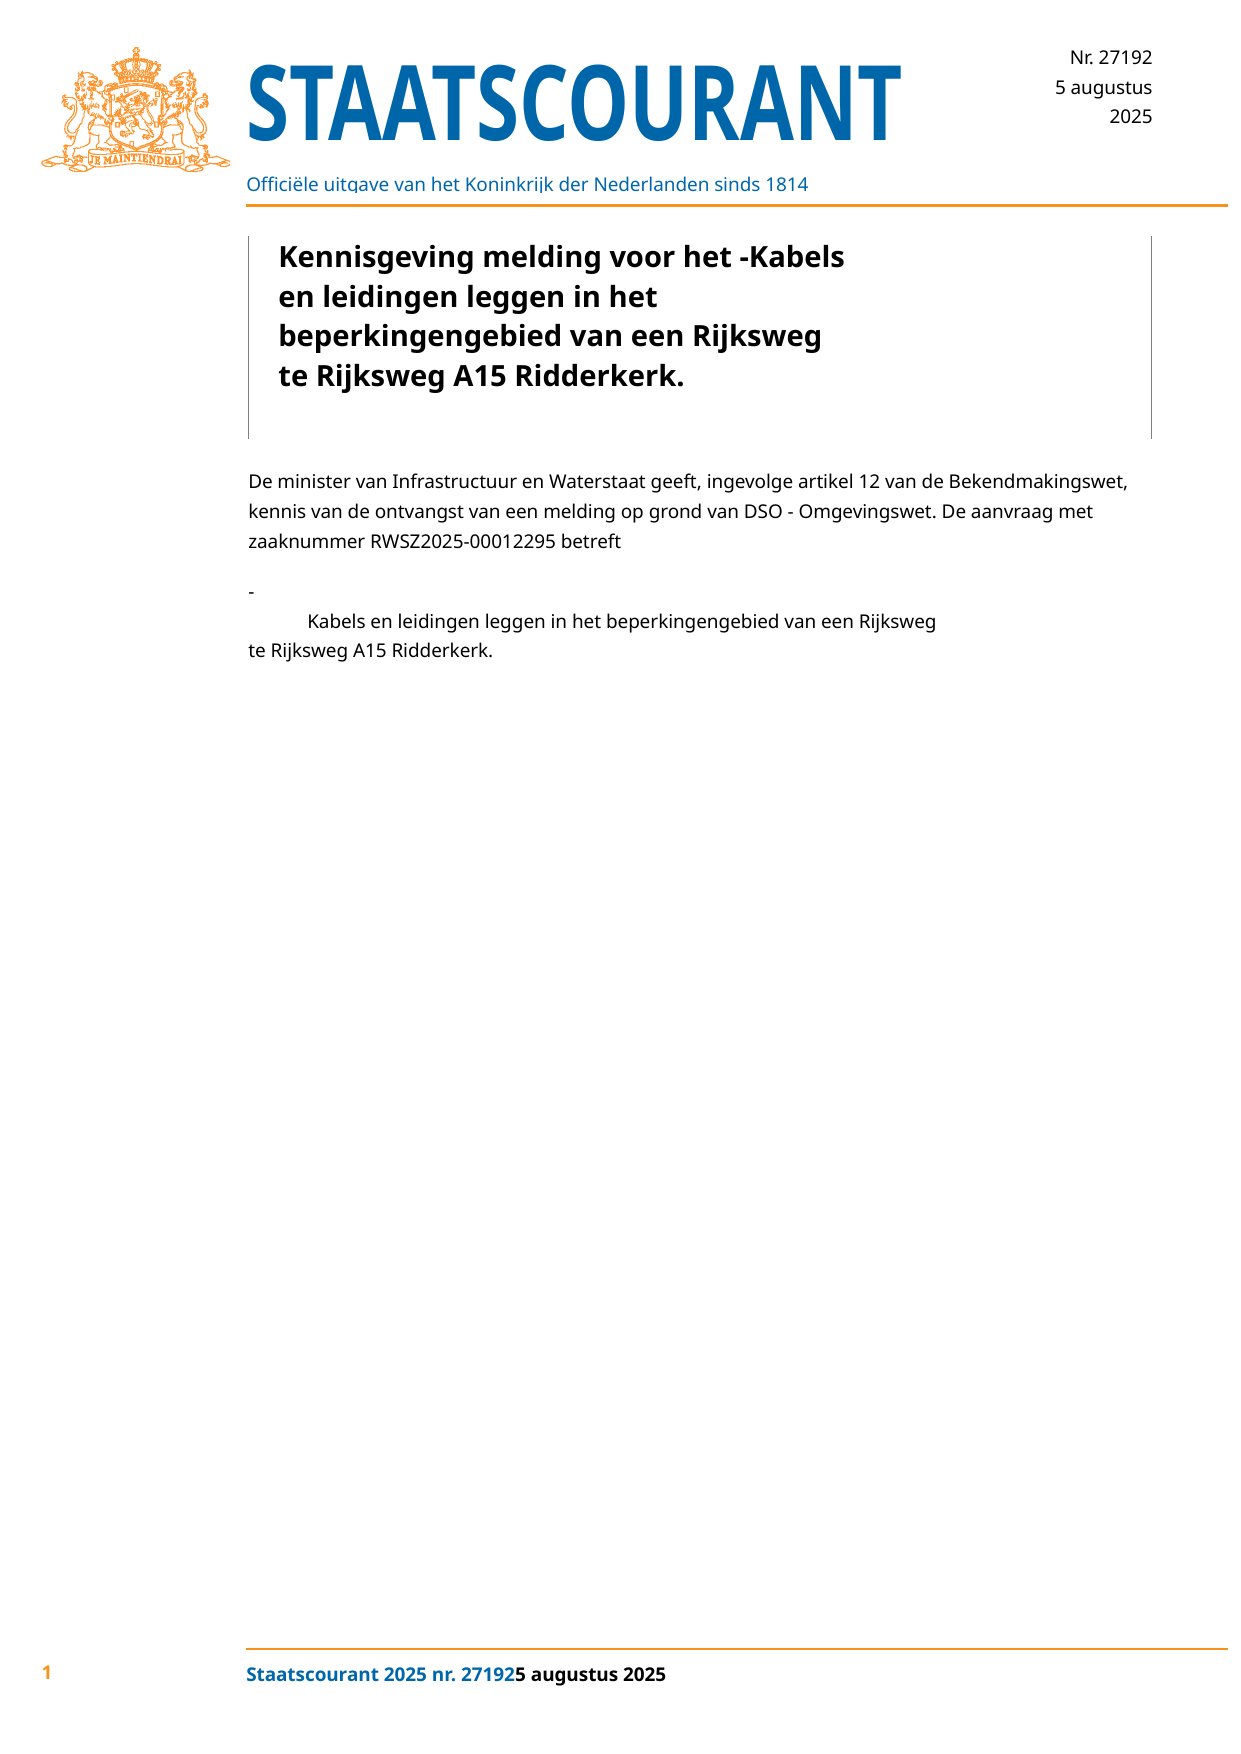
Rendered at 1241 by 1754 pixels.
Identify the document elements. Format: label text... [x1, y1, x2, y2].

list Kabels en leidingen leggen in het beperkingengebied van een Rijksweg [248, 608, 1152, 633]
text te Rijksweg A15 Ridderkerk. [248, 637, 1152, 663]
picture [41, 47, 231, 172]
picture [912, 236, 1090, 414]
table_header [1090, 236, 1151, 413]
text De minister van Infrastructuur en Waterstaat geeft, ingevolge artikel 12 van de Bekendmakingswet, kennis van de ontvangst van een melding op grond van DSO - Omgevingswet. De aanvraag met zaaknummer RWSZ2025-00012295 betreft [248, 469, 1152, 553]
table_header [850, 236, 912, 413]
table_header Kennisgeving melding voor het -Kabels en leidingen leggen in het beperkingengebied van een Rijksweg te Rijksweg A15 Ridderkerk. [249, 236, 850, 439]
table_header [850, 414, 1151, 439]
